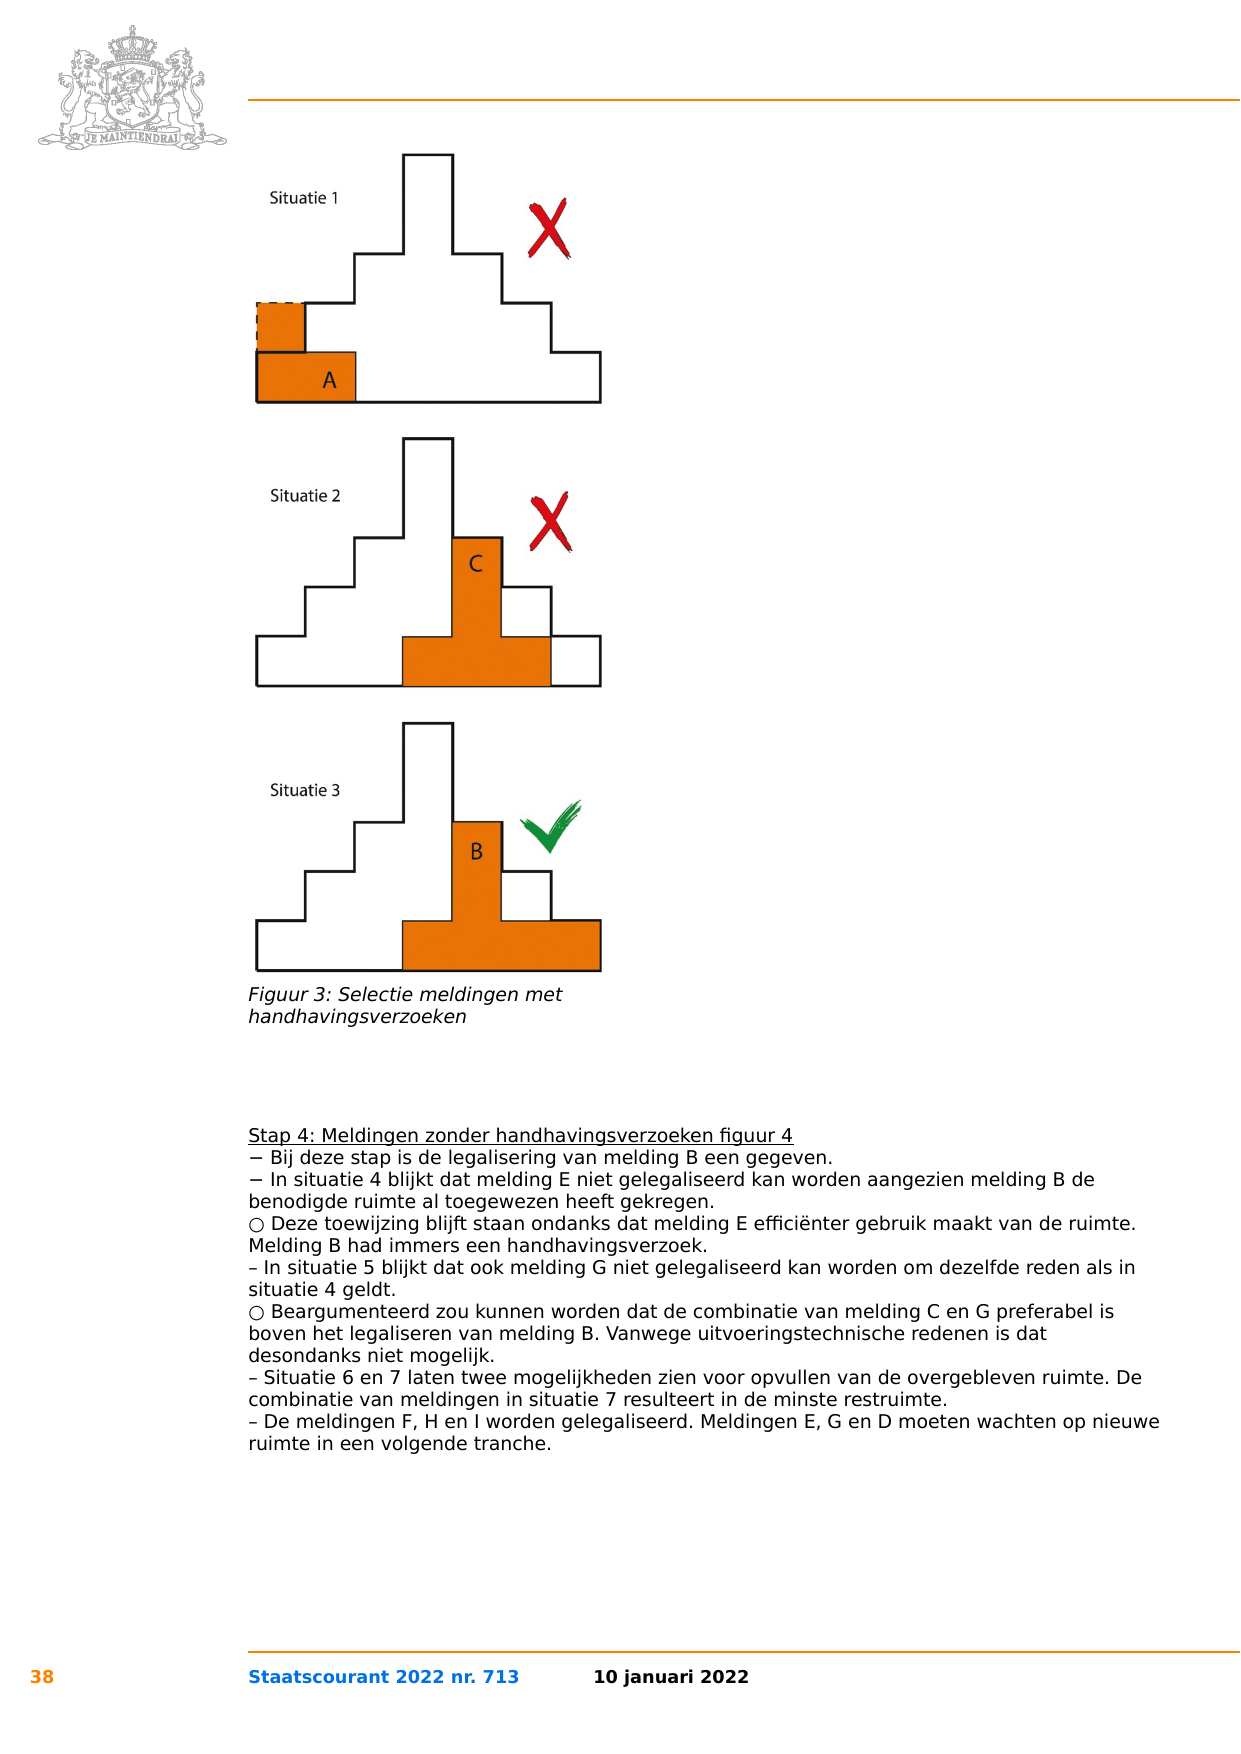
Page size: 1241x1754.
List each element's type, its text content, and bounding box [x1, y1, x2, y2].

text ○ Beargumenteerd zou kunnen worden dat de combinatie van melding C en G preferabel is boven het legaliseren van melding B. Vanwege uitvoeringstechnische redenen is dat desondanks niet mogelijk. [248, 1301, 1163, 1367]
text ○ Deze toewijzing blijft staan ondanks dat melding E efficiënter gebruik maakt van de ruimte. Melding B had immers een handhavingsverzoek. [248, 1213, 1163, 1257]
picture [38, 25, 227, 150]
text – In situatie 5 blijkt dat ook melding G niet gelegaliseerd kan worden om dezelfde reden als in situatie 4 geldt. [248, 1257, 1163, 1301]
text − In situatie 4 blijkt dat melding E niet gelegaliseerd kan worden aangezien melding B de benodigde ruimte al toegewezen heeft gekregen. [248, 1169, 1163, 1213]
text Stap 4: Meldingen zonder handhavingsverzoeken figuur 4 [248, 1125, 1163, 1147]
text – Situatie 6 en 7 laten twee mogelijkheden zien voor opvullen van de overgebleven ruimte. De combinatie van meldingen in situatie 7 resulteert in de minste restruimte. [248, 1367, 1163, 1411]
picture [248, 151, 632, 973]
text – De meldingen F, H en I worden gelegaliseerd. Meldingen E, G en D moeten wachten op nieuwe ruimte in een volgende tranche. [248, 1411, 1163, 1455]
text Figuur 3: Selectie meldingen met handhavingsverzoeken [248, 984, 632, 1028]
text − Bij deze stap is de legalisering van melding B een gegeven. [248, 1147, 1163, 1169]
